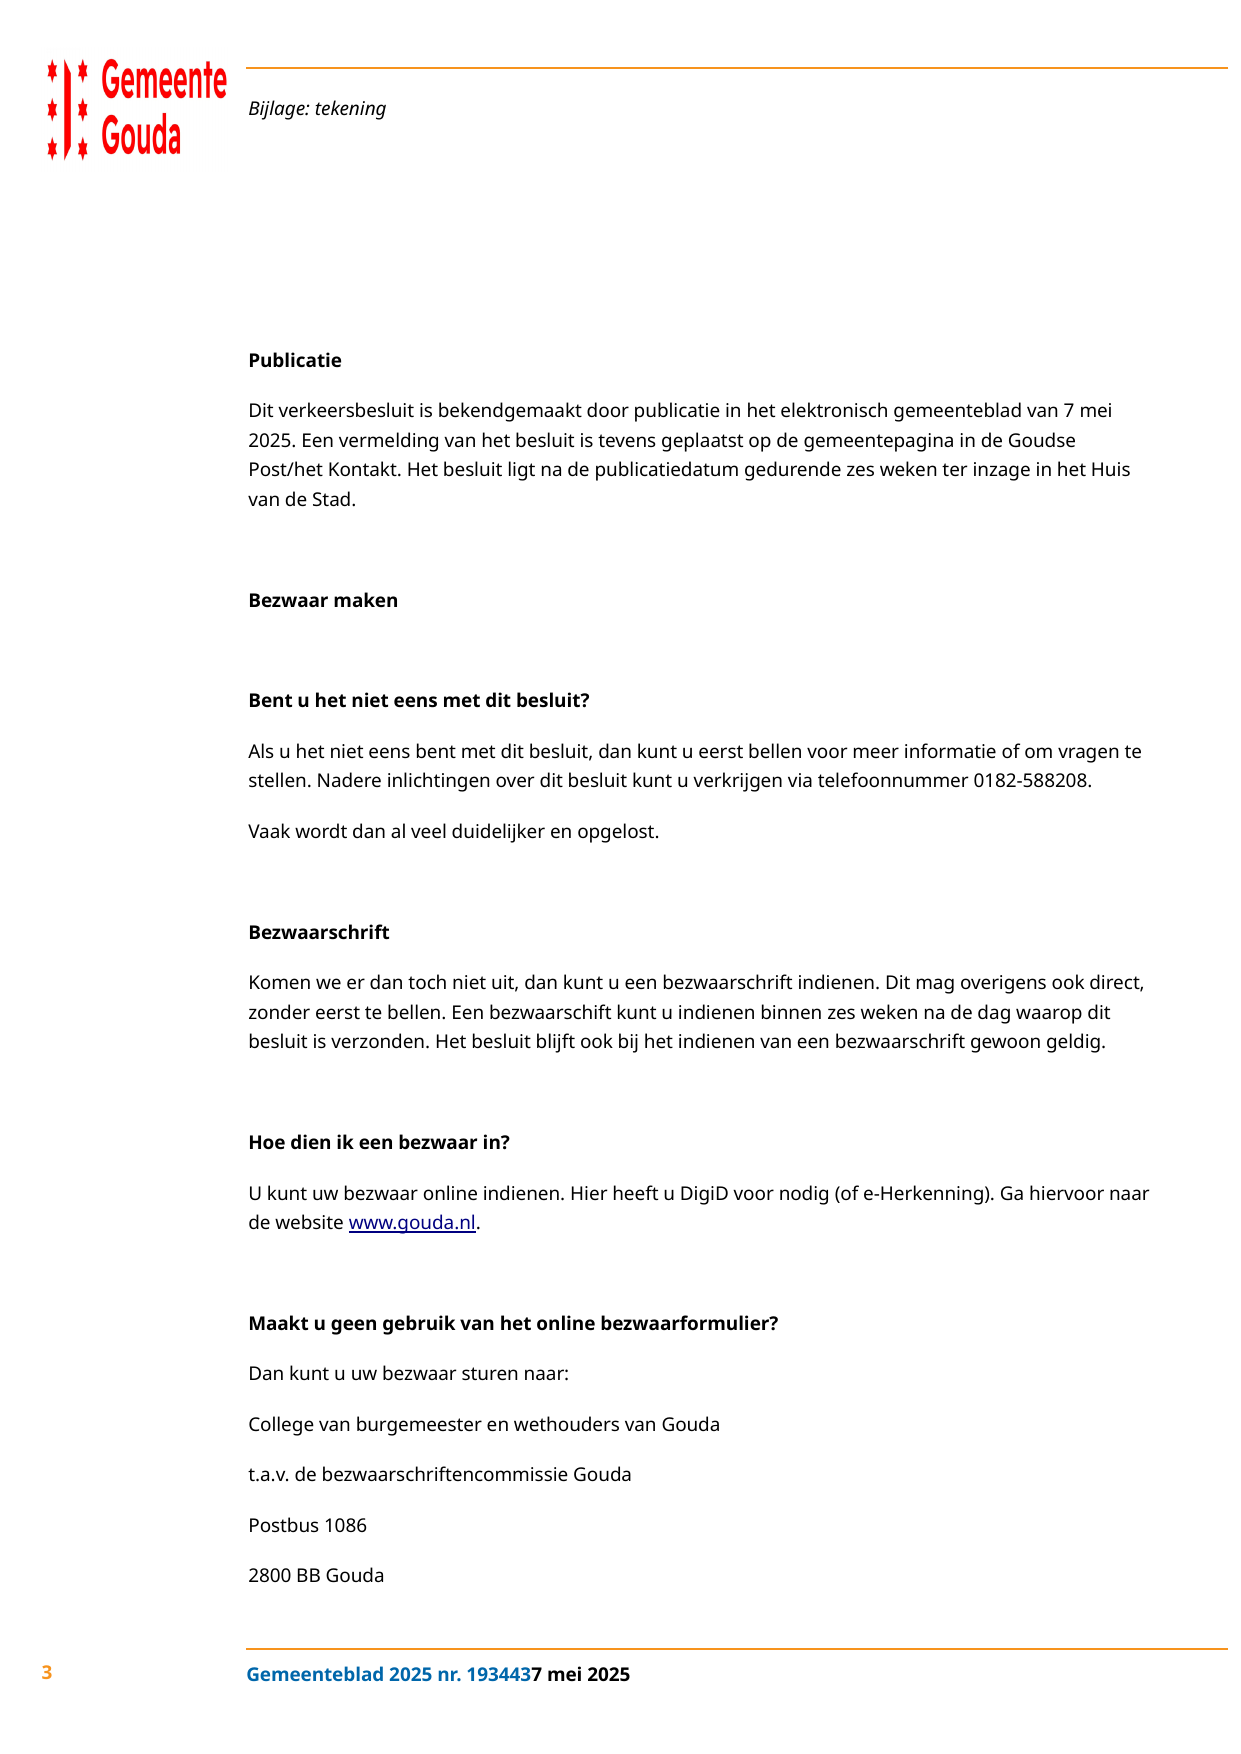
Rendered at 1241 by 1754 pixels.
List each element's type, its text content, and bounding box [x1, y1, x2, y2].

text Bent u het niet eens met dit besluit? [248, 688, 1152, 713]
text College van burgemeester en wethouders van Gouda [248, 1411, 1152, 1437]
text Maakt u geen gebruik van het online bezwaarformulier? [248, 1310, 1152, 1336]
text Bezwaarschrift [248, 919, 1152, 945]
text Postbus 1086 [248, 1512, 1152, 1538]
text t.a.v. de bezwaarschriftencommissie Gouda [248, 1461, 1152, 1487]
text Bezwaar maken [248, 587, 1152, 613]
text U kunt uw bezwaar online indienen. Hier heeft u DigiD voor nodig (of e-Herkenning). Ga hiervoor naar de website www.gouda.nl. [248, 1180, 1152, 1235]
text Bijlage: tekening [248, 95, 1152, 121]
text Dan kunt u uw bezwaar sturen naar: [248, 1361, 1152, 1386]
text 2800 BB Gouda [248, 1562, 1152, 1588]
text Als u het niet eens bent met dit besluit, dan kunt u eerst bellen voor meer informatie of om vragen te stellen. Nadere inlichtingen over dit besluit kunt u verkrijgen via telefoonnummer 0182-588208. [248, 738, 1152, 793]
text Dit verkeersbesluit is bekendgemaakt door publicatie in het elektronisch gemeenteblad van 7 mei 2025. Een vermelding van het besluit is tevens geplaatst op de gemeentepagina in de Goudse Post/het Kontakt. Het besluit ligt na de publicatiedatum gedurende zes weken ter inzage in het Huis van de Stad. [248, 397, 1152, 512]
text Vaak wordt dan al veel duidelijker en opgelost. [248, 818, 1152, 844]
text Hoe dien ik een bezwaar in? [248, 1129, 1152, 1155]
text Publicatie [248, 347, 1152, 373]
text Komen we er dan toch niet uit, dan kunt u een bezwaarschrift indienen. Dit mag overigens ook direct, zonder eerst te bellen. Een bezwaarschift kunt u indienen binnen zes weken na de dag waarop dit besluit is verzonden. Het besluit blijft ook bij het indienen van een bezwaarschrift gewoon geldig. [248, 969, 1152, 1054]
picture [41, 47, 231, 172]
